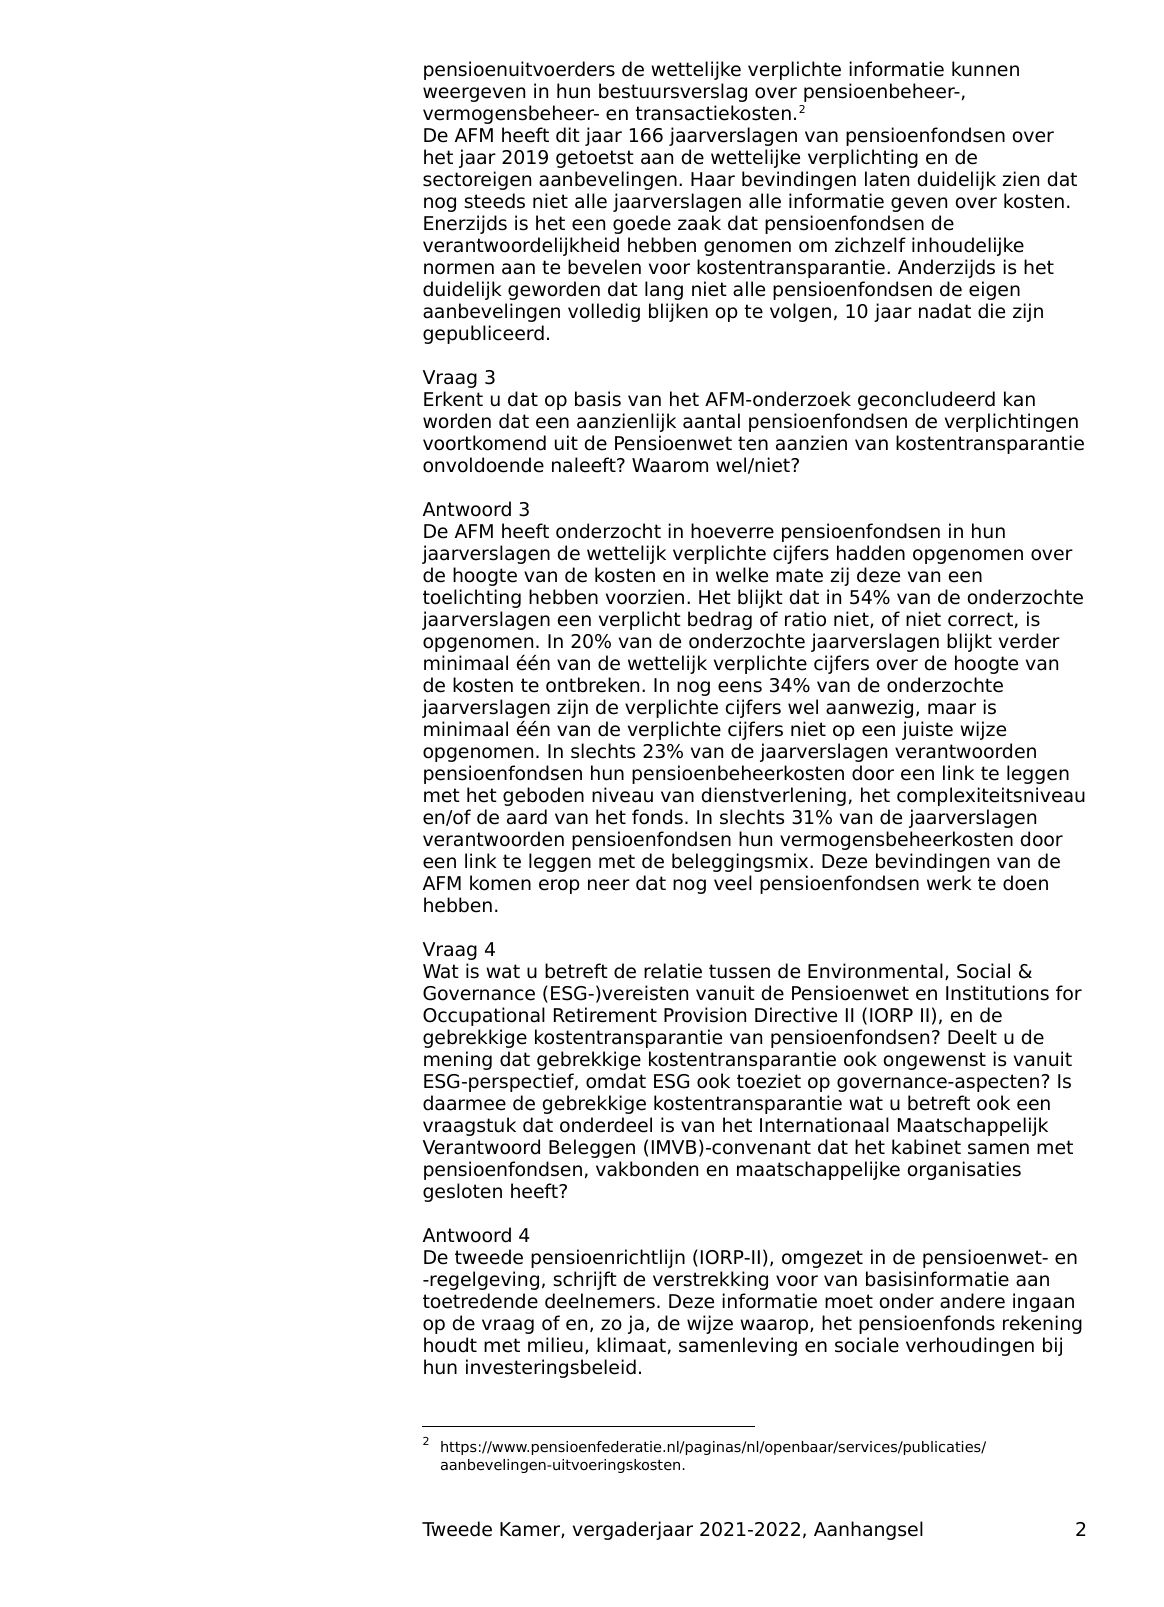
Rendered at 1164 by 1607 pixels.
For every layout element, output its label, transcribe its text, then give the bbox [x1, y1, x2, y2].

text De AFM heeft onderzocht in hoeverre pensioenfondsen in hun jaarverslagen de wettelijk verplichte cijfers hadden opgenomen over de hoogte van de kosten en in welke mate zij deze van een toelichting hebben voorzien. Het blijkt dat in 54% van de onderzochte jaarverslagen een verplicht bedrag of ratio niet, of niet correct, is opgenomen. In 20% van de onderzochte jaarverslagen blijkt verder minimaal één van de wettelijk verplichte cijfers over de hoogte van de kosten te ontbreken. In nog eens 34% van de onderzochte jaarverslagen zijn de verplichte cijfers wel aanwezig, maar is minimaal één van de verplichte cijfers niet op een juiste wijze opgenomen. In slechts 23% van de jaarverslagen verantwoorden pensioenfondsen hun pensioenbeheerkosten door een link te leggen met het geboden niveau van dienstverlening, het complexiteitsniveau en/of de aard van het fonds. In slechts 31% van de jaarverslagen verantwoorden pensioenfondsen hun vermogensbeheerkosten door een link te leggen met de beleggingsmix. Deze bevindingen van de AFM komen erop neer dat nog veel pensioenfondsen werk te doen hebben. [422, 521, 1087, 917]
text Vraag 4 [422, 939, 1087, 961]
text De tweede pensioenrichtlijn (IORP-II), omgezet in de pensioenwet- en -regelgeving, schrijft de verstrekking voor van basisinformatie aan toetredende deelnemers. Deze informatie moet onder andere ingaan op de vraag of en, zo ja, de wijze waarop, het pensioenfonds rekening houdt met milieu, klimaat, samenleving en sociale verhoudingen bij hun investeringsbeleid. [422, 1247, 1087, 1379]
text pensioenuitvoerders de wettelijke verplichte informatie kunnen weergeven in hun bestuursverslag over pensioenbeheer-, vermogensbeheer- en transactiekosten. [422, 59, 1087, 125]
text De AFM heeft dit jaar 166 jaarverslagen van pensioenfondsen over het jaar 2019 getoetst aan de wettelijke verplichting en de sectoreigen aanbevelingen. Haar bevindingen laten duidelijk zien dat nog steeds niet alle jaarverslagen alle informatie geven over kosten. [422, 125, 1087, 213]
text Antwoord 4 [422, 1225, 1087, 1247]
text Wat is wat u betreft de relatie tussen de Environmental, Social & Governance (ESG-)vereisten vanuit de Pensioenwet en Institutions for Occupational Retirement Provision Directive II (IORP II), en de gebrekkige kostentransparantie van pensioenfondsen? Deelt u de mening dat gebrekkige kostentransparantie ook ongewenst is vanuit ESG-perspectief, omdat ESG ook toeziet op governance-aspecten? Is daarmee de gebrekkige kostentransparantie wat u betreft ook een vraagstuk dat onderdeel is van het Internationaal Maatschappelijk Verantwoord Beleggen (IMVB)-convenant dat het kabinet samen met pensioenfondsen, vakbonden en maatschappelijke organisaties gesloten heeft? [422, 961, 1087, 1203]
text https://www.pensioenfederatie.nl/paginas/nl/openbaar/services/publicaties/aanbevelingen-uitvoeringskosten. [422, 1435, 1087, 1474]
text Vraag 3 [422, 367, 1087, 389]
text Erkent u dat op basis van het AFM-onderzoek geconcludeerd kan worden dat een aanzienlijk aantal pensioenfondsen de verplichtingen voortkomend uit de Pensioenwet ten aanzien van kostentransparantie onvoldoende naleeft? Waarom wel/niet? [422, 389, 1087, 477]
text Antwoord 3 [422, 499, 1087, 521]
text Enerzijds is het een goede zaak dat pensioenfondsen de verantwoordelijkheid hebben genomen om zichzelf inhoudelijke normen aan te bevelen voor kostentransparantie. Anderzijds is het duidelijk geworden dat lang niet alle pensioenfondsen de eigen aanbevelingen volledig blijken op te volgen, 10 jaar nadat die zijn gepubliceerd. [422, 213, 1087, 345]
